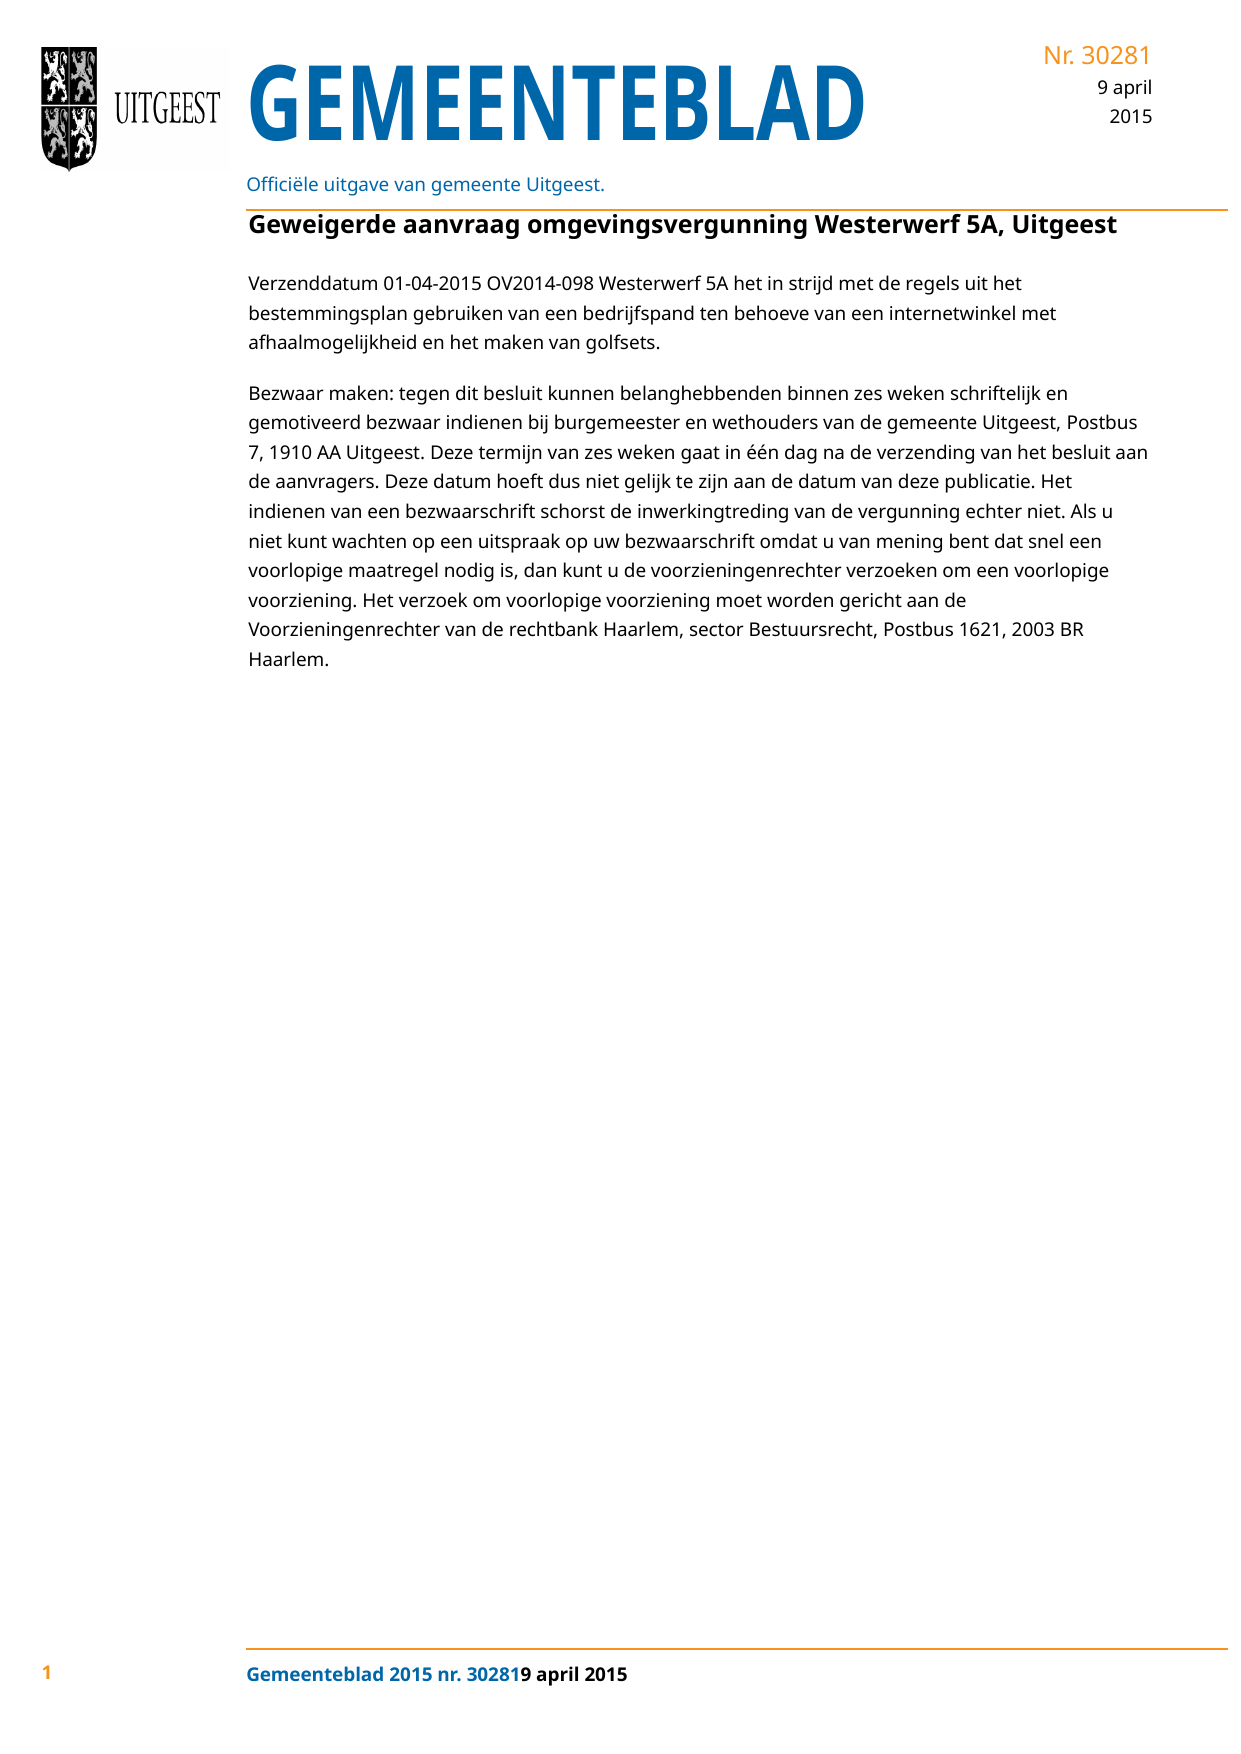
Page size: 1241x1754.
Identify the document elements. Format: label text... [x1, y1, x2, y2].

text Verzenddatum 01-04-2015 OV2014-098 Westerwerf 5A het in strijd met de regels uit het bestemmingsplan gebruiken van een bedrijfspand ten behoeve van een internetwinkel met afhaalmogelijkheid en het maken van golfsets. [248, 270, 1152, 355]
text Geweigerde aanvraag omgevingsvergunning Westerwerf 5A, Uitgeest [248, 211, 1152, 241]
picture [41, 47, 231, 172]
text Bezwaar maken: tegen dit besluit kunnen belanghebbenden binnen zes weken schriftelijk en gemotiveerd bezwaar indienen bij burgemeester en wethouders van de gemeente Uitgeest, Postbus 7, 1910 AA Uitgeest. Deze termijn van zes weken gaat in één dag na de verzending van het besluit aan de aanvragers. Deze datum hoeft dus niet gelijk te zijn aan de datum van deze publicatie. Het indienen van een bezwaarschrift schorst de inwerkingtreding van de vergunning echter niet. Als u niet kunt wachten op een uitspraak op uw bezwaarschrift omdat u van mening bent dat snel een voorlopige maatregel nodig is, dan kunt u de voorzieningenrechter verzoeken om een voorlopige voorziening. Het verzoek om voorlopige voorziening moet worden gericht aan de Voorzieningenrechter van de rechtbank Haarlem, sector Bestuursrecht, Postbus 1621, 2003 BR Haarlem. [248, 380, 1152, 672]
